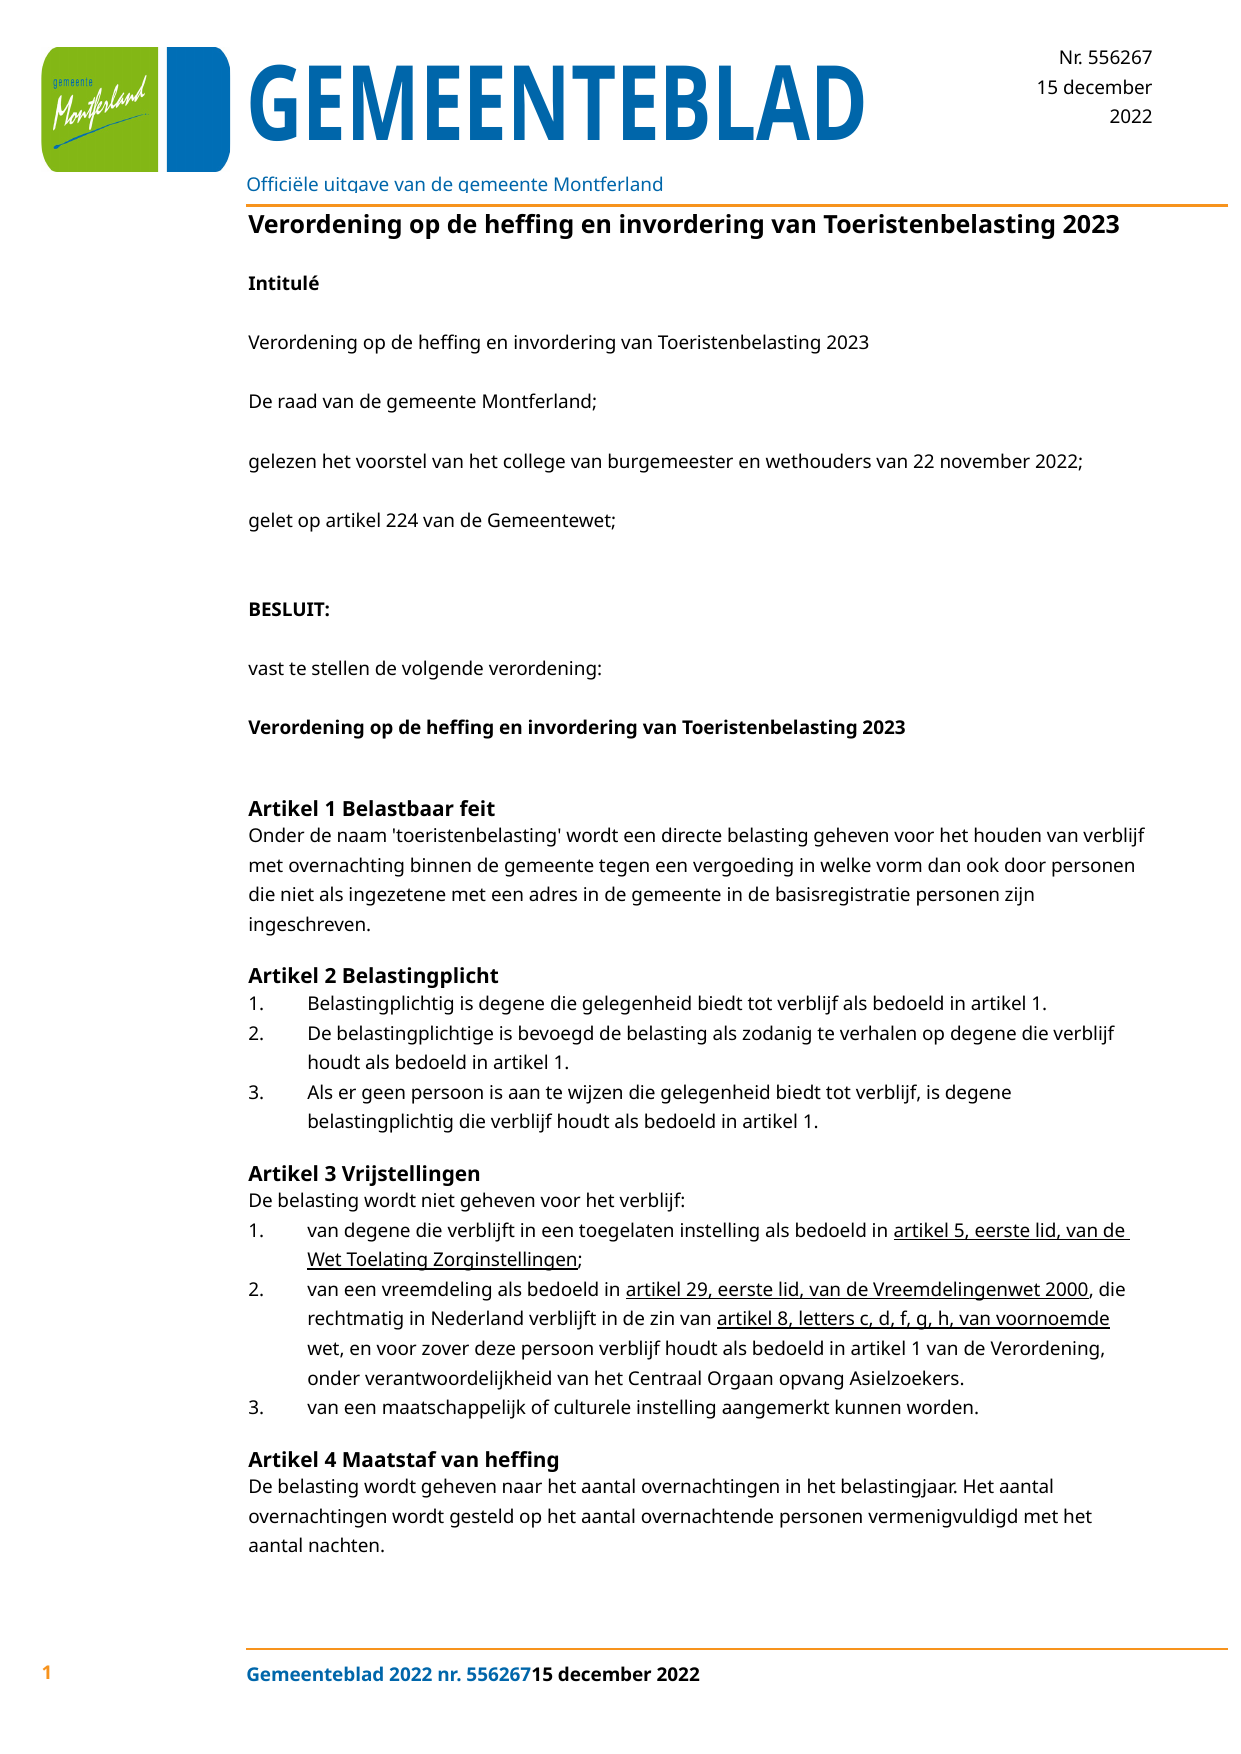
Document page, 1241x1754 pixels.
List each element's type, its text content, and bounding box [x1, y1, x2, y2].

list Als er geen persoon is aan te wijzen die gelegenheid biedt tot verblijf, is degene belastingplichtig die verblijf houdt als bedoeld in artikel 1. [248, 1079, 1152, 1134]
text Artikel 1 Belastbaar feit [248, 794, 1152, 822]
text Artikel 3 Vrijstellingen [248, 1159, 1152, 1187]
text De belasting wordt geheven naar het aantal overnachtingen in het belastingjaar. Het aantal overnachtingen wordt gesteld op het aantal overnachtende personen vermenigvuldigd met het aantal nachten. [248, 1473, 1152, 1558]
picture [41, 47, 231, 172]
text Artikel 2 Belastingplicht [248, 962, 1152, 990]
text Intitulé [248, 270, 1152, 296]
text Verordening op de heffing en invordering van Toeristenbelasting 2023 [248, 714, 1152, 740]
text Onder de naam 'toeristenbelasting' wordt een directe belasting geheven voor het houden van verblijf met overnachting binnen de gemeente tegen een vergoeding in welke vorm dan ook door personen die niet als ingezetene met een adres in de gemeente in de basisregistratie personen zijn ingeschreven. [248, 822, 1152, 937]
list De belastingplichtige is bevoegd de belasting als zodanig te verhalen op degene die verblijf houdt als bedoeld in artikel 1. [248, 1020, 1152, 1075]
text Verordening op de heffing en invordering van Toeristenbelasting 2023 [248, 207, 1152, 241]
text BESLUIT: [248, 596, 1152, 621]
text De belasting wordt niet geheven voor het verblijf: [248, 1187, 1152, 1213]
text De raad van de gemeente Montferland; [248, 389, 1152, 414]
list van een maatschappelijk of culturele instelling aangemerkt kunnen worden. [248, 1394, 1152, 1420]
list van degene die verblijft in een toegelaten instelling als bedoeld in artikel 5, eerste lid, van de Wet Toelating Zorginstellingen; [248, 1217, 1152, 1272]
text gelezen het voorstel van het college van burgemeester en wethouders van 22 november 2022; [248, 448, 1152, 473]
text gelet op artikel 224 van de Gemeentewet; [248, 507, 1152, 533]
text Artikel 4 Maatstaf van heffing [248, 1445, 1152, 1473]
text Verordening op de heffing en invordering van Toeristenbelasting 2023 [248, 329, 1152, 355]
list van een vreemdeling als bedoeld in artikel 29, eerste lid, van de Vreemdelingenwet 2000, die rechtmatig in Nederland verblijft in de zin van artikel 8, letters c, d, f, g, h, van voornoemde wet, en voor zover deze persoon verblijf houdt als bedoeld in artikel 1 van de Verordening, onder verantwoordelijkheid van het Centraal Orgaan opvang Asielzoekers. [248, 1276, 1152, 1391]
list Belastingplichtig is degene die gelegenheid biedt tot verblijf als bedoeld in artikel 1. [248, 990, 1152, 1016]
text vast te stellen de volgende verordening: [248, 655, 1152, 681]
